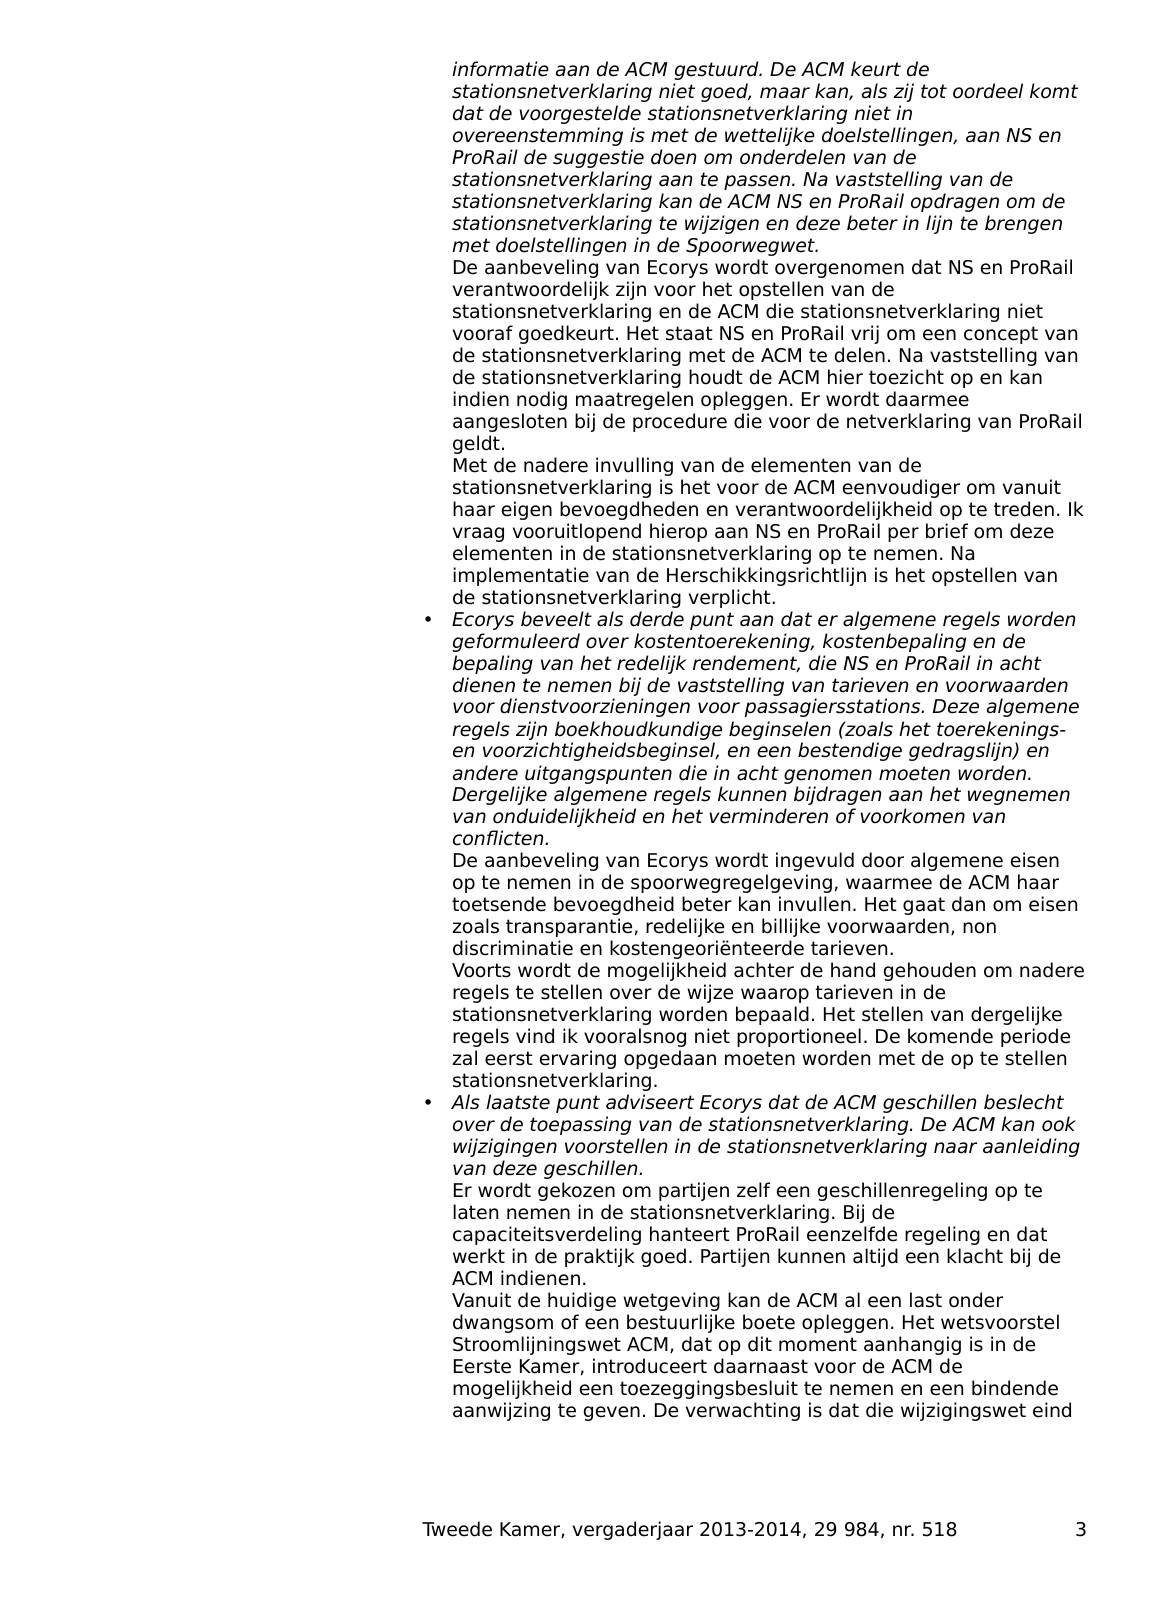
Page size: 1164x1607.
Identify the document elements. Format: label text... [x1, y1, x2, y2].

text informatie aan de ACM gestuurd. De ACM keurt de stationsnetverklaring niet goed, maar kan, als zij tot oordeel komt dat de voorgestelde stationsnetverklaring niet in overeenstemming is met de wettelijke doelstellingen, aan NS en ProRail de suggestie doen om onderdelen van de stationsnetverklaring aan te passen. Na vaststelling van de stationsnetverklaring kan de ACM NS en ProRail opdragen om de stationsnetverklaring te wijzigen en deze beter in lijn te brengen met doelstellingen in de Spoorwegwet. [422, 59, 1087, 257]
text Met de nadere invulling van de elementen van de stationsnetverklaring is het voor de ACM eenvoudiger om vanuit haar eigen bevoegdheden en verantwoordelijkheid op te treden. Ik vraag vooruitlopend hierop aan NS en ProRail per brief om deze elementen in de stationsnetverklaring op te nemen. Na implementatie van de Herschikkingsrichtlijn is het opstellen van de stationsnetverklaring verplicht. [452, 455, 1087, 608]
text Vanuit de huidige wetgeving kan de ACM al een last onder dwangsom of een bestuurlijke boete opleggen. Het wetsvoorstel Stroomlijningswet ACM, dat op dit moment aanhangig is in de Eerste Kamer, introduceert daarnaast voor de ACM de mogelijkheid een toezeggingsbesluit te nemen en een bindende aanwijzing te geven. De verwachting is dat die wijzigingswet eind [452, 1290, 1087, 1422]
text De aanbeveling van Ecorys wordt ingevuld door algemene eisen op te nemen in de spoorwegregelgeving, waarmee de ACM haar toetsende bevoegdheid beter kan invullen. Het gaat dan om eisen zoals transparantie, redelijke en billijke voorwaarden, non discriminatie en kostengeoriënteerde tarieven. [452, 850, 1087, 960]
text • Ecorys beveelt als derde punt aan dat er algemene regels worden geformuleerd over kostentoerekening, kostenbepaling en de bepaling van het redelijk rendement, die NS en ProRail in acht dienen te nemen bij de vaststelling van tarieven en voorwaarden voor dienstvoorzieningen voor passagiersstations. Deze algemene regels zijn boekhoudkundige beginselen (zoals het toerekenings- en voorzichtigheidsbeginsel, en een bestendige gedragslijn) en andere uitgangspunten die in acht genomen moeten worden. Dergelijke algemene regels kunnen bijdragen aan het wegnemen van onduidelijkheid en het verminderen of voorkomen van conflicten. [422, 608, 1087, 850]
text Voorts wordt de mogelijkheid achter de hand gehouden om nadere regels te stellen over de wijze waarop tarieven in de stationsnetverklaring worden bepaald. Het stellen van dergelijke regels vind ik vooralsnog niet proportioneel. De komende periode zal eerst ervaring opgedaan moeten worden met de op te stellen stationsnetverklaring. [452, 960, 1087, 1092]
text • Als laatste punt adviseert Ecorys dat de ACM geschillen beslecht over de toepassing van de stationsnetverklaring. De ACM kan ook wijzigingen voorstellen in de stationsnetverklaring naar aanleiding van deze geschillen. [422, 1092, 1087, 1180]
text Er wordt gekozen om partijen zelf een geschillenregeling op te laten nemen in de stationsnetverklaring. Bij de capaciteitsverdeling hanteert ProRail eenzelfde regeling en dat werkt in de praktijk goed. Partijen kunnen altijd een klacht bij de ACM indienen. [452, 1180, 1087, 1290]
text De aanbeveling van Ecorys wordt overgenomen dat NS en ProRail verantwoordelijk zijn voor het opstellen van de stationsnetverklaring en de ACM die stationsnetverklaring niet vooraf goedkeurt. Het staat NS en ProRail vrij om een concept van de stationsnetverklaring met de ACM te delen. Na vaststelling van de stationsnetverklaring houdt de ACM hier toezicht op en kan indien nodig maatregelen opleggen. Er wordt daarmee aangesloten bij de procedure die voor de netverklaring van ProRail geldt. [452, 257, 1087, 455]
